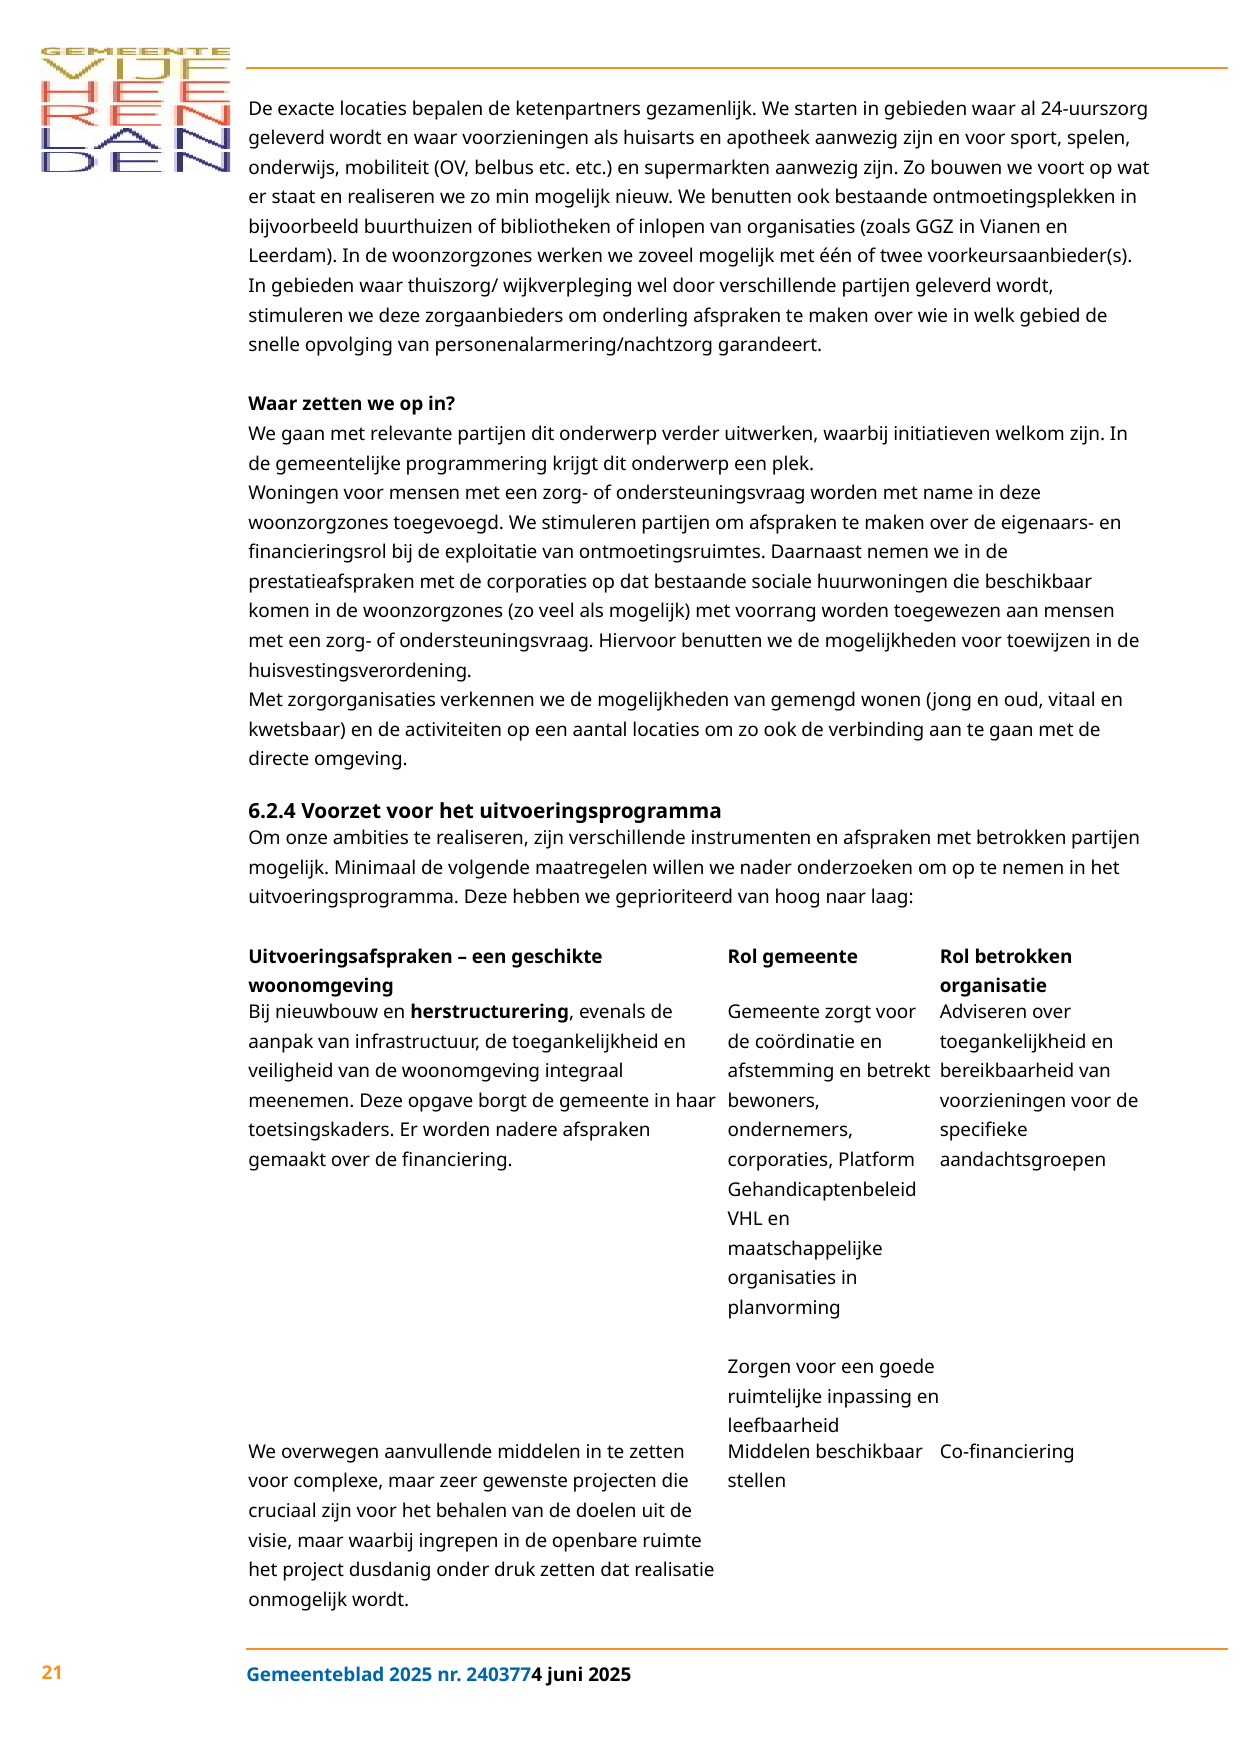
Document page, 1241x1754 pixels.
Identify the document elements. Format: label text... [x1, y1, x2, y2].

table_cell Bij nieuwbouw en herstructurering, evenals de aanpak van infrastructuur, de toegankelijkheid en veiligheid van de woonomgeving integraal meenemen. Deze opgave borgt de gemeente in haar toetsingskaders. Er worden nadere afspraken gemaakt over de financiering. [248, 998, 727, 1438]
table_header Uitvoeringsafspraken – een geschikte woonomgeving [248, 943, 727, 998]
table_cell Co-financiering [940, 1438, 1152, 1612]
table_cell Adviseren over toegankelijkheid en bereikbaarheid van voorzieningen voor de specifieke aandachtsgroepen [940, 998, 1152, 1438]
text Woningen voor mensen met een zorg- of ondersteuningsvraag worden met name in deze woonzorgzones toegevoegd. We stimuleren partijen om afspraken te maken over de eigenaars- en financieringsrol bij de exploitatie van ontmoetingsruimtes. Daarnaast nemen we in de prestatieafspraken met de corporaties op dat bestaande sociale huurwoningen die beschikbaar komen in de woonzorgzones (zo veel als mogelijk) met voorrang worden toegewezen aan mensen met een zorg- of ondersteuningsvraag. Hiervoor benutten we de mogelijkheden voor toewijzen in de huisvestingsverordening. [248, 479, 1152, 683]
text Met zorgorganisaties verkennen we de mogelijkheden van gemengd wonen (jong en oud, vitaal en kwetsbaar) en de activiteiten op een aantal locaties om zo ook de verbinding aan te gaan met de directe omgeving. [248, 686, 1152, 771]
text Om onze ambities te realiseren, zijn verschillende instrumenten en afspraken met betrokken partijen mogelijk. Minimaal de volgende maatregelen willen we nader onderzoeken om op te nemen in het uitvoeringsprogramma. Deze hebben we geprioriteerd van hoog naar laag: [248, 824, 1152, 909]
table_header Rol betrokken organisatie [940, 943, 1152, 998]
text We gaan met relevante partijen dit onderwerp verder uitwerken, waarbij initiatieven welkom zijn. In de gemeentelijke programmering krijgt dit onderwerp een plek. [248, 420, 1152, 476]
table_cell We overwegen aanvullende middelen in te zetten voor complexe, maar zeer gewenste projecten die cruciaal zijn voor het behalen van de doelen uit de visie, maar waarbij ingrepen in de openbare ruimte het project dusdanig onder druk zetten dat realisatie onmogelijk wordt. [248, 1438, 727, 1612]
picture [41, 47, 231, 172]
text 6.2.4 Voorzet voor het uitvoeringsprogramma [248, 796, 1152, 824]
text Waar zetten we op in? [248, 391, 1152, 416]
table_header Rol gemeente [728, 943, 939, 998]
table_cell Gemeente zorgt voor de coördinatie en afstemming en betrekt bewoners, ondernemers, corporaties, Platform Gehandicaptenbeleid VHL en maatschappelijke organisaties in planvorming Zorgen voor een goede ruimtelijke inpassing en leefbaarheid [728, 998, 939, 1438]
table_cell Middelen beschikbaar stellen [728, 1438, 939, 1612]
text De exacte locaties bepalen de ketenpartners gezamenlijk. We starten in gebieden waar al 24-uurszorg geleverd wordt en waar voorzieningen als huisarts en apotheek aanwezig zijn en voor sport, spelen, onderwijs, mobiliteit (OV, belbus etc. etc.) en supermarkten aanwezig zijn. Zo bouwen we voort op wat er staat en realiseren we zo min mogelijk nieuw. We benutten ook bestaande ontmoetingsplekken in bijvoorbeeld buurthuizen of bibliotheken of inlopen van organisaties (zoals GGZ in Vianen en Leerdam). In de woonzorgzones werken we zoveel mogelijk met één of twee voorkeursaanbieder(s). In gebieden waar thuiszorg/ wijkverpleging wel door verschillende partijen geleverd wordt, stimuleren we deze zorgaanbieders om onderling afspraken te maken over wie in welk gebied de snelle opvolging van personenalarmering/nachtzorg garandeert. [248, 95, 1152, 357]
